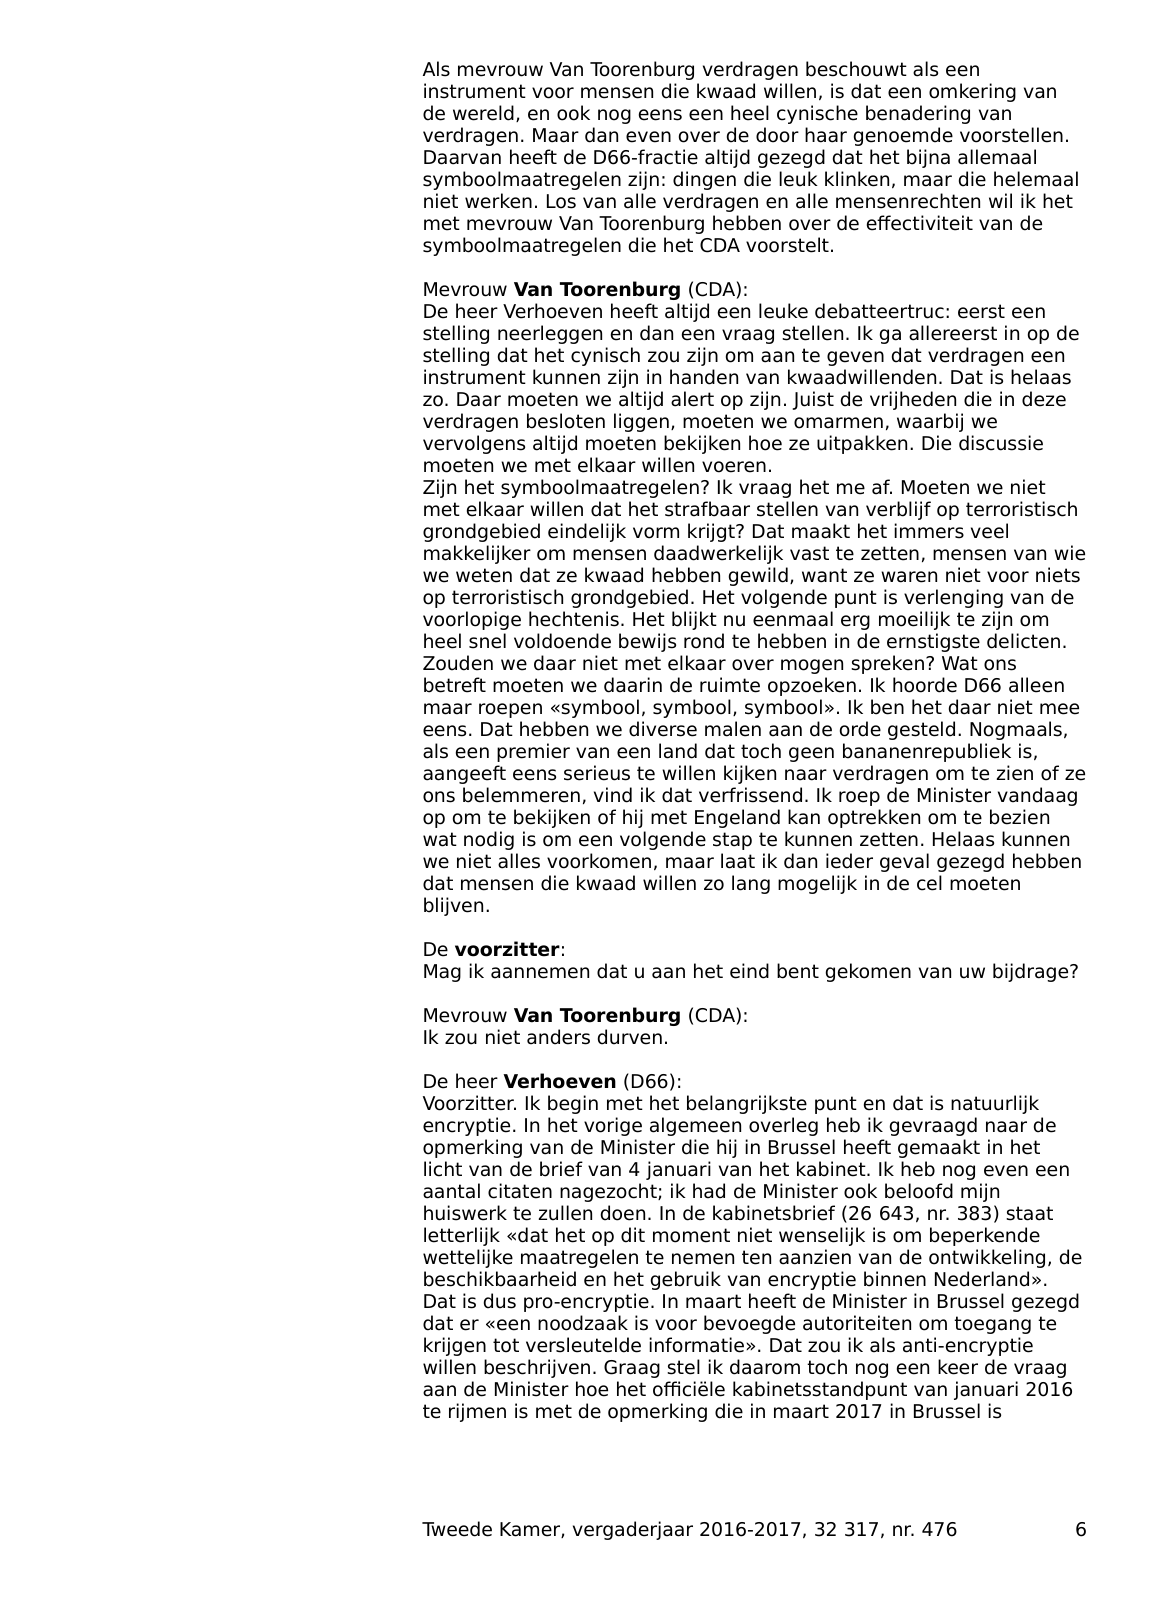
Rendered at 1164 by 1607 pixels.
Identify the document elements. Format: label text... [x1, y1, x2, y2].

text De voorzitter: [422, 939, 1087, 961]
text Mag ik aannemen dat u aan het eind bent gekomen van uw bijdrage? [422, 961, 1087, 983]
text Zijn het symboolmaatregelen? Ik vraag het me af. Moeten we niet met elkaar willen dat het strafbaar stellen van verblijf op terroristisch grondgebied eindelijk vorm krijgt? Dat maakt het immers veel makkelijker om mensen daadwerkelijk vast te zetten, mensen van wie we weten dat ze kwaad hebben gewild, want ze waren niet voor niets op terroristisch grondgebied. Het volgende punt is verlenging van de voorlopige hechtenis. Het blijkt nu eenmaal erg moeilijk te zijn om heel snel voldoende bewijs rond te hebben in de ernstigste delicten. Zouden we daar niet met elkaar over mogen spreken? Wat ons betreft moeten we daarin de ruimte opzoeken. Ik hoorde D66 alleen maar roepen «symbool, symbool, symbool». Ik ben het daar niet mee eens. Dat hebben we diverse malen aan de orde gesteld. Nogmaals, als een premier van een land dat toch geen bananenrepubliek is, aangeeft eens serieus te willen kijken naar verdragen om te zien of ze ons belemmeren, vind ik dat verfrissend. Ik roep de Minister vandaag op om te bekijken of hij met Engeland kan optrekken om te bezien wat nodig is om een volgende stap te kunnen zetten. Helaas kunnen we niet alles voorkomen, maar laat ik dan ieder geval gezegd hebben dat mensen die kwaad willen zo lang mogelijk in de cel moeten blijven. [422, 477, 1087, 916]
text De heer Verhoeven (D66): [422, 1071, 1087, 1093]
text Voorzitter. Ik begin met het belangrijkste punt en dat is natuurlijk encryptie. In het vorige algemeen overleg heb ik gevraagd naar de opmerking van de Minister die hij in Brussel heeft gemaakt in het licht van de brief van 4 januari van het kabinet. Ik heb nog even een aantal citaten nagezocht; ik had de Minister ook beloofd mijn huiswerk te zullen doen. In de kabinetsbrief (26 643, nr. 383) staat letterlijk «dat het op dit moment niet wenselijk is om beperkende wettelijke maatregelen te nemen ten aanzien van de ontwikkeling, de beschikbaarheid en het gebruik van encryptie binnen Nederland». Dat is dus pro-encryptie. In maart heeft de Minister in Brussel gezegd dat er «een noodzaak is voor bevoegde autoriteiten om toegang te krijgen tot versleutelde informatie». Dat zou ik als anti-encryptie willen beschrijven. Graag stel ik daarom toch nog een keer de vraag aan de Minister hoe het officiële kabinetsstandpunt van januari 2016 te rijmen is met de opmerking die in maart 2017 in Brussel is [422, 1093, 1087, 1423]
text Ik zou niet anders durven. [422, 1027, 1087, 1049]
text Mevrouw Van Toorenburg (CDA): [422, 279, 1087, 301]
text De heer Verhoeven heeft altijd een leuke debatteertruc: eerst een stelling neerleggen en dan een vraag stellen. Ik ga allereerst in op de stelling dat het cynisch zou zijn om aan te geven dat verdragen een instrument kunnen zijn in handen van kwaadwillenden. Dat is helaas zo. Daar moeten we altijd alert op zijn. Juist de vrijheden die in deze verdragen besloten liggen, moeten we omarmen, waarbij we vervolgens altijd moeten bekijken hoe ze uitpakken. Die discussie moeten we met elkaar willen voeren. [422, 301, 1087, 477]
text Als mevrouw Van Toorenburg verdragen beschouwt als een instrument voor mensen die kwaad willen, is dat een omkering van de wereld, en ook nog eens een heel cynische benadering van verdragen. Maar dan even over de door haar genoemde voorstellen. Daarvan heeft de D66-fractie altijd gezegd dat het bijna allemaal symboolmaatregelen zijn: dingen die leuk klinken, maar die helemaal niet werken. Los van alle verdragen en alle mensenrechten wil ik het met mevrouw Van Toorenburg hebben over de effectiviteit van de symboolmaatregelen die het CDA voorstelt. [422, 59, 1087, 257]
text Mevrouw Van Toorenburg (CDA): [422, 1005, 1087, 1027]
